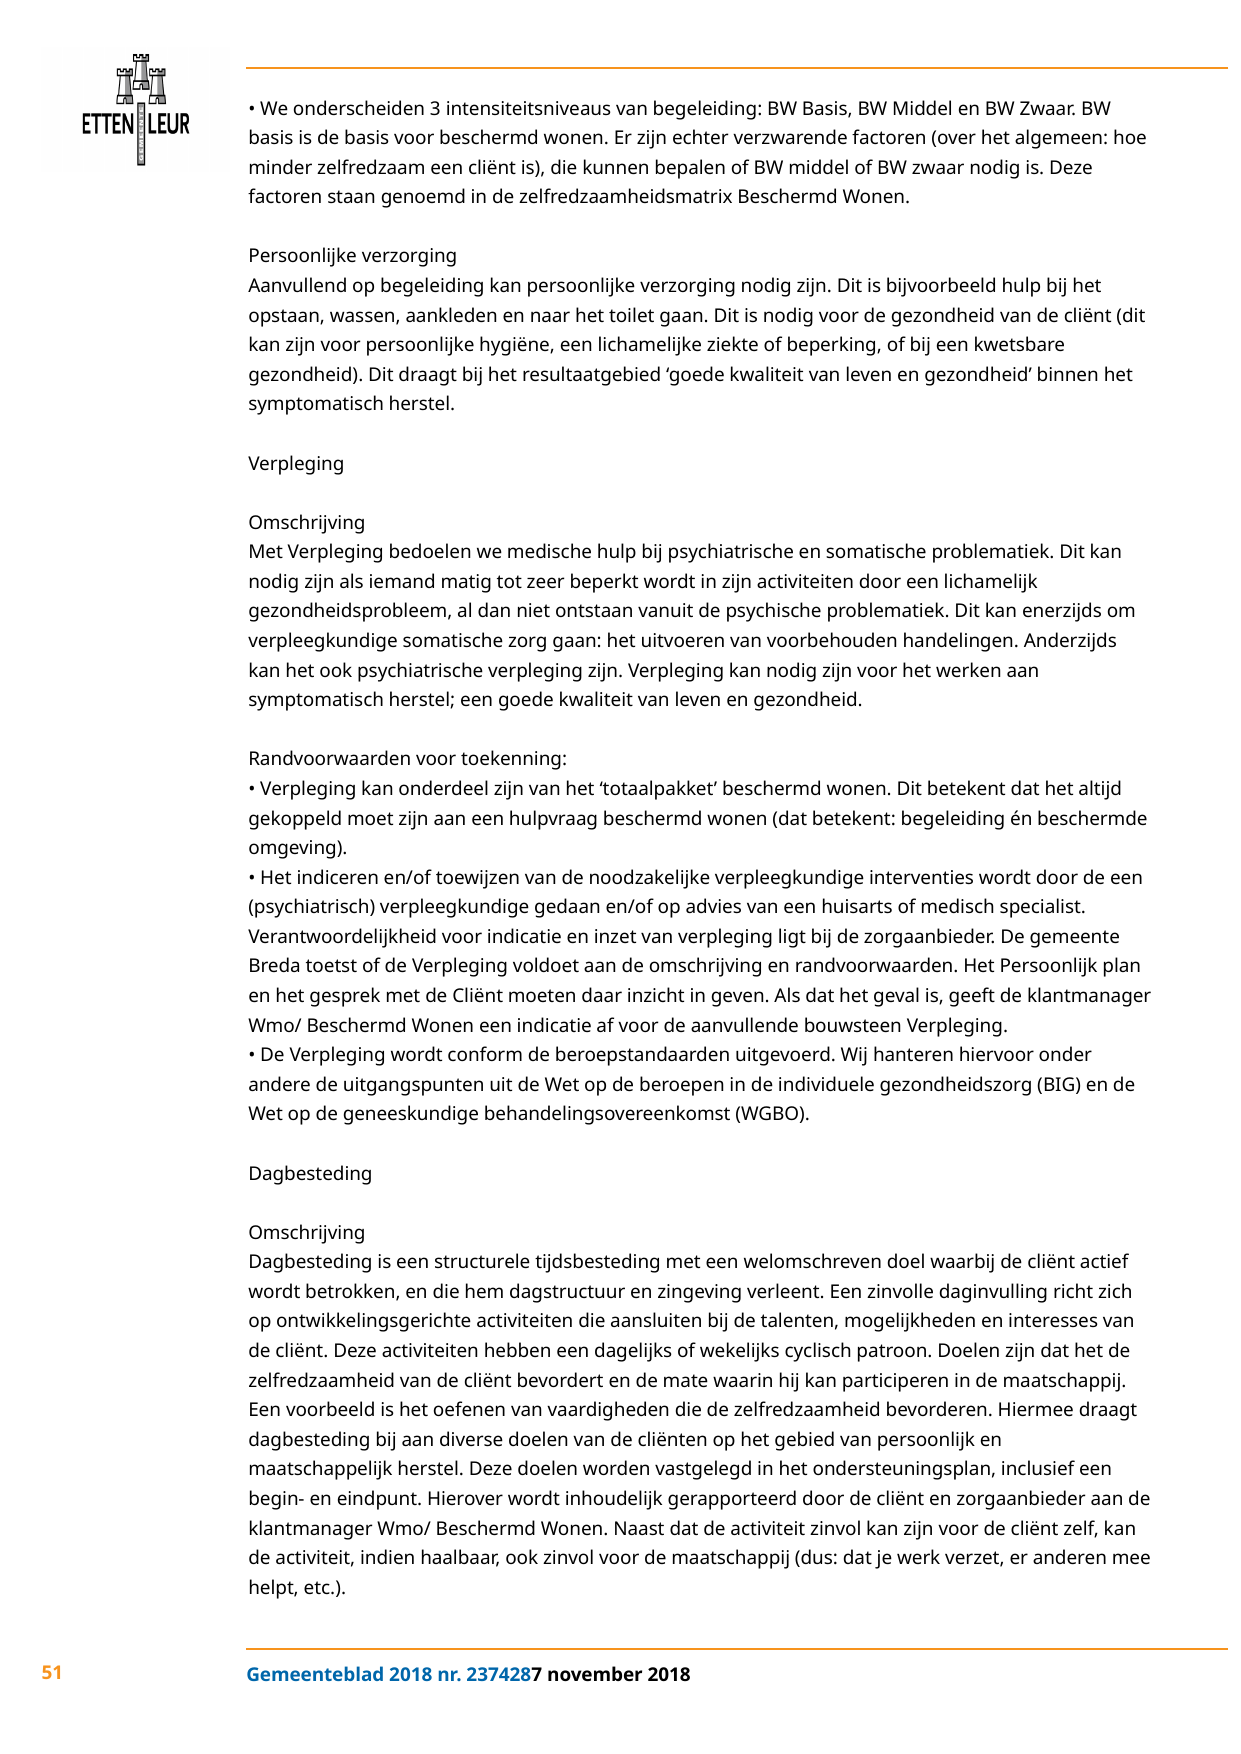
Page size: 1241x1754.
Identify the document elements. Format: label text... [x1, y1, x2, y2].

text Verpleging [248, 450, 1152, 476]
picture [41, 47, 231, 172]
text Met Verpleging bedoelen we medische hulp bij psychiatrische en somatische problematiek. Dit kan nodig zijn als iemand matig tot zeer beperkt wordt in zijn activiteiten door een lichamelijk gezondheidsprobleem, al dan niet ontstaan vanuit de psychische problematiek. Dit kan enerzijds om verpleegkundige somatische zorg gaan: het uitvoeren van voorbehouden handelingen. Anderzijds kan het ook psychiatrische verpleging zijn. Verpleging kan nodig zijn voor het werken aan symptomatisch herstel; een goede kwaliteit van leven en gezondheid. [248, 538, 1152, 712]
text Randvoorwaarden voor toekenning: [248, 746, 1152, 771]
text • De Verpleging wordt conform de beroepstandaarden uitgevoerd. Wij hanteren hiervoor onder andere de uitgangspunten uit de Wet op de beroepen in de individuele gezondheidszorg (BIG) en de Wet op de geneeskundige behandelingsovereenkomst (WGBO). [248, 1041, 1152, 1126]
text • We onderscheiden 3 intensiteitsniveaus van begeleiding: BW Basis, BW Middel en BW Zwaar. BW basis is de basis voor beschermd wonen. Er zijn echter verzwarende factoren (over het algemeen: hoe minder zelfredzaam een cliënt is), die kunnen bepalen of BW middel of BW zwaar nodig is. Deze factoren staan genoemd in de zelfredzaamheidsmatrix Beschermd Wonen. [248, 95, 1152, 209]
text Dagbesteding [248, 1160, 1152, 1186]
text • Verpleging kan onderdeel zijn van het ‘totaalpakket’ beschermd wonen. Dit betekent dat het altijd gekoppeld moet zijn aan een hulpvraag beschermd wonen (dat betekent: begeleiding én beschermde omgeving). [248, 775, 1152, 860]
text Aanvullend op begeleiding kan persoonlijke verzorging nodig zijn. Dit is bijvoorbeeld hulp bij het opstaan, wassen, aankleden en naar het toilet gaan. Dit is nodig voor de gezondheid van de cliënt (dit kan zijn voor persoonlijke hygiëne, een lichamelijke ziekte of beperking, of bij een kwetsbare gezondheid). Dit draagt bij het resultaatgebied ‘goede kwaliteit van leven en gezondheid’ binnen het symptomatisch herstel. [248, 272, 1152, 416]
text Omschrijving [248, 1219, 1152, 1245]
text • Het indiceren en/of toewijzen van de noodzakelijke verpleegkundige interventies wordt door de een (psychiatrisch) verpleegkundige gedaan en/of op advies van een huisarts of medisch specialist. Verantwoordelijkheid voor indicatie en inzet van verpleging ligt bij de zorgaanbieder. De gemeente Breda toetst of de Verpleging voldoet aan de omschrijving en randvoorwaarden. Het Persoonlijk plan en het gesprek met de Cliënt moeten daar inzicht in geven. Als dat het geval is, geeft de klantmanager Wmo/ Beschermd Wonen een indicatie af voor de aanvullende bouwsteen Verpleging. [248, 864, 1152, 1038]
text Persoonlijke verzorging [248, 243, 1152, 268]
text Omschrijving [248, 509, 1152, 535]
text Dagbesteding is een structurele tijdsbesteding met een welomschreven doel waarbij de cliënt actief wordt betrokken, en die hem dagstructuur en zingeving verleent. Een zinvolle daginvulling richt zich op ontwikkelingsgerichte activiteiten die aansluiten bij de talenten, mogelijkheden en interesses van de cliënt. Deze activiteiten hebben een dagelijks of wekelijks cyclisch patroon. Doelen zijn dat het de zelfredzaamheid van de cliënt bevordert en de mate waarin hij kan participeren in de maatschappij. Een voorbeeld is het oefenen van vaardigheden die de zelfredzaamheid bevorderen. Hiermee draagt dagbesteding bij aan diverse doelen van de cliënten op het gebied van persoonlijk en maatschappelijk herstel. Deze doelen worden vastgelegd in het ondersteuningsplan, inclusief een begin- en eindpunt. Hierover wordt inhoudelijk gerapporteerd door de cliënt en zorgaanbieder aan de klantmanager Wmo/ Beschermd Wonen. Naast dat de activiteit zinvol kan zijn voor de cliënt zelf, kan de activiteit, indien haalbaar, ook zinvol voor de maatschappij (dus: dat je werk verzet, er anderen mee helpt, etc.). [248, 1248, 1152, 1600]
